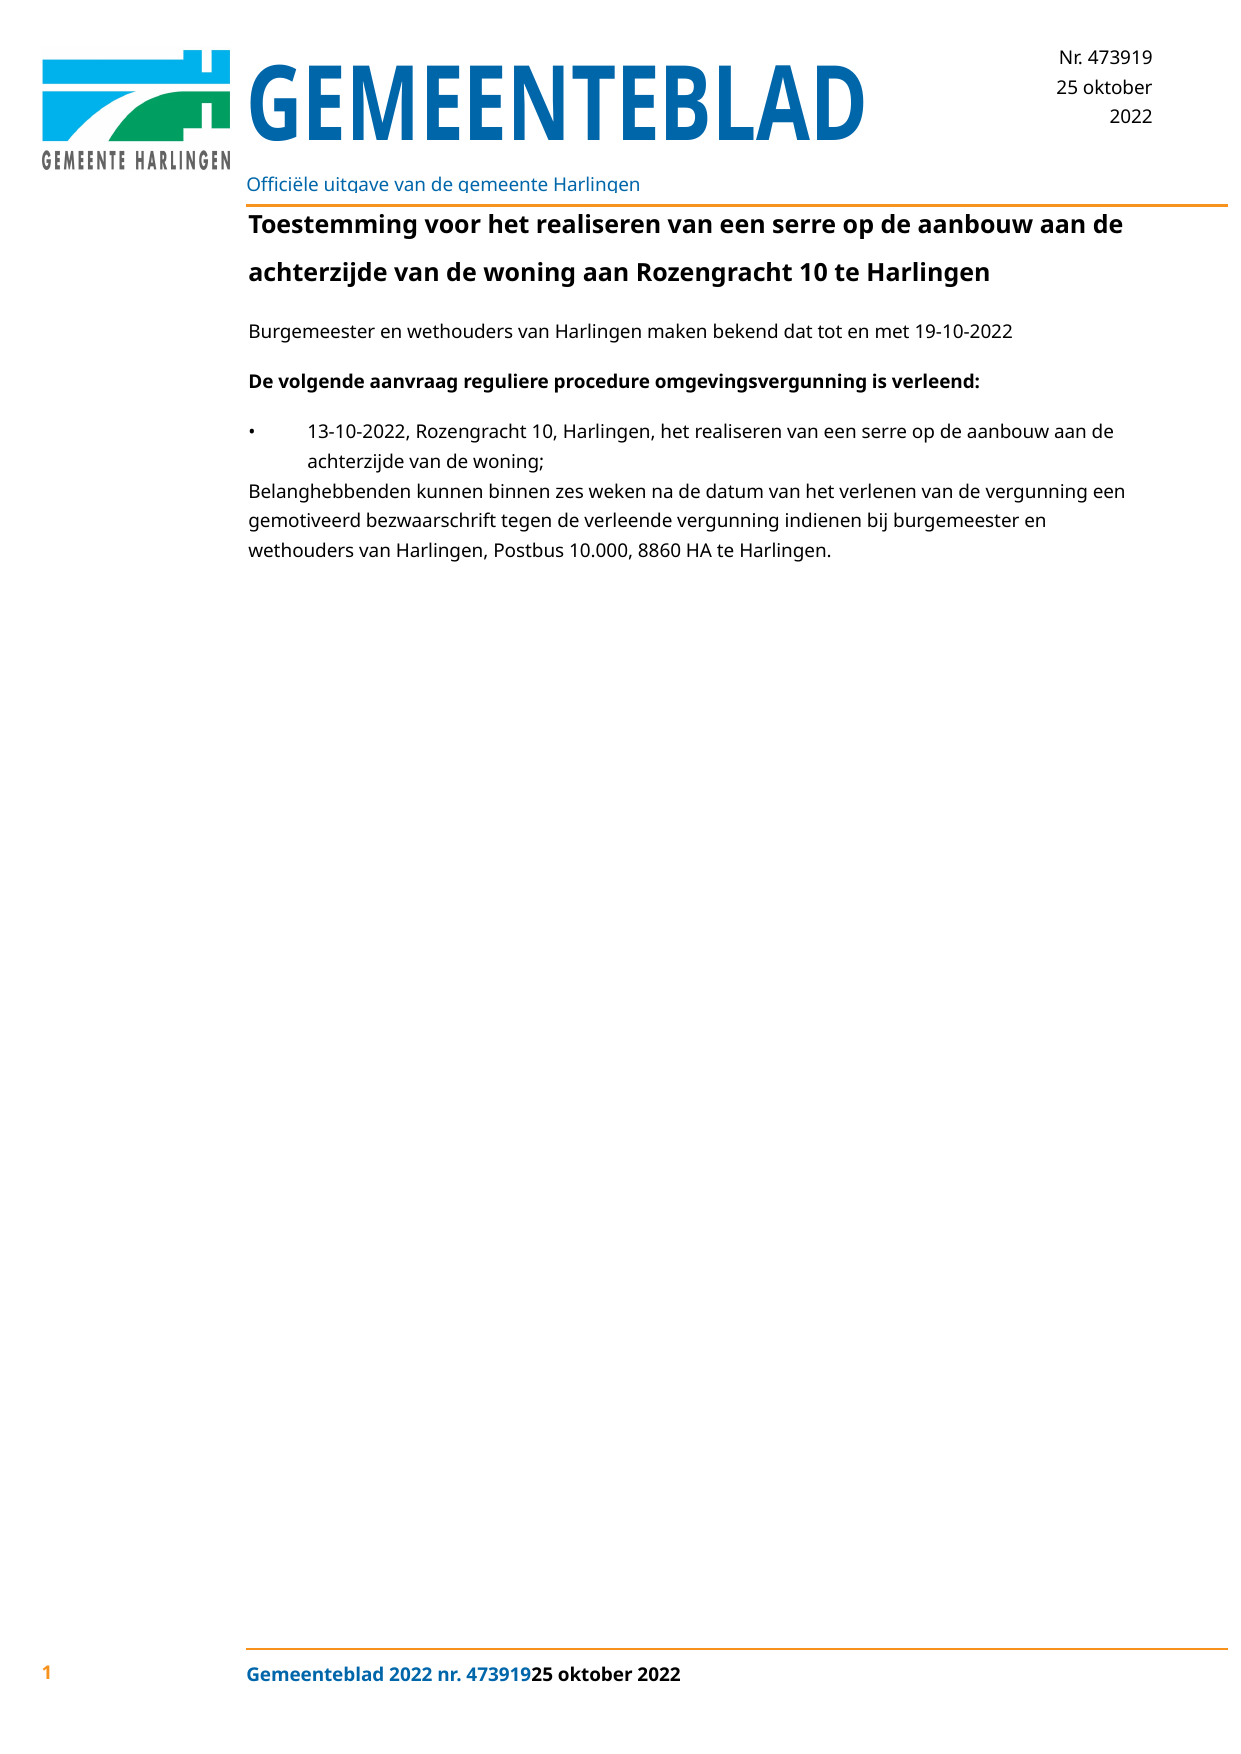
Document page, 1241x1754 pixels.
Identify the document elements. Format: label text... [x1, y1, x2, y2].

text De volgende aanvraag reguliere procedure omgevingsvergunning is verleend: [248, 368, 1152, 394]
text Burgemeester en wethouders van Harlingen maken bekend dat tot en met 19-10-2022 [248, 318, 1152, 344]
picture [41, 47, 231, 172]
list 13-10-2022, Rozengracht 10, Harlingen, het realiseren van een serre op de aanbouw aan de achterzijde van de woning; [248, 419, 1152, 474]
text Belanghebbenden kunnen binnen zes weken na de datum van het verlenen van de vergunning een gemotiveerd bezwaarschrift tegen de verleende vergunning indienen bij burgemeester en wethouders van Harlingen, Postbus 10.000, 8860 HA te Harlingen. [248, 478, 1152, 563]
text Toestemming voor het realiseren van een serre op de aanbouw aan de achterzijde van de woning aan Rozengracht 10 te Harlingen [248, 207, 1152, 288]
